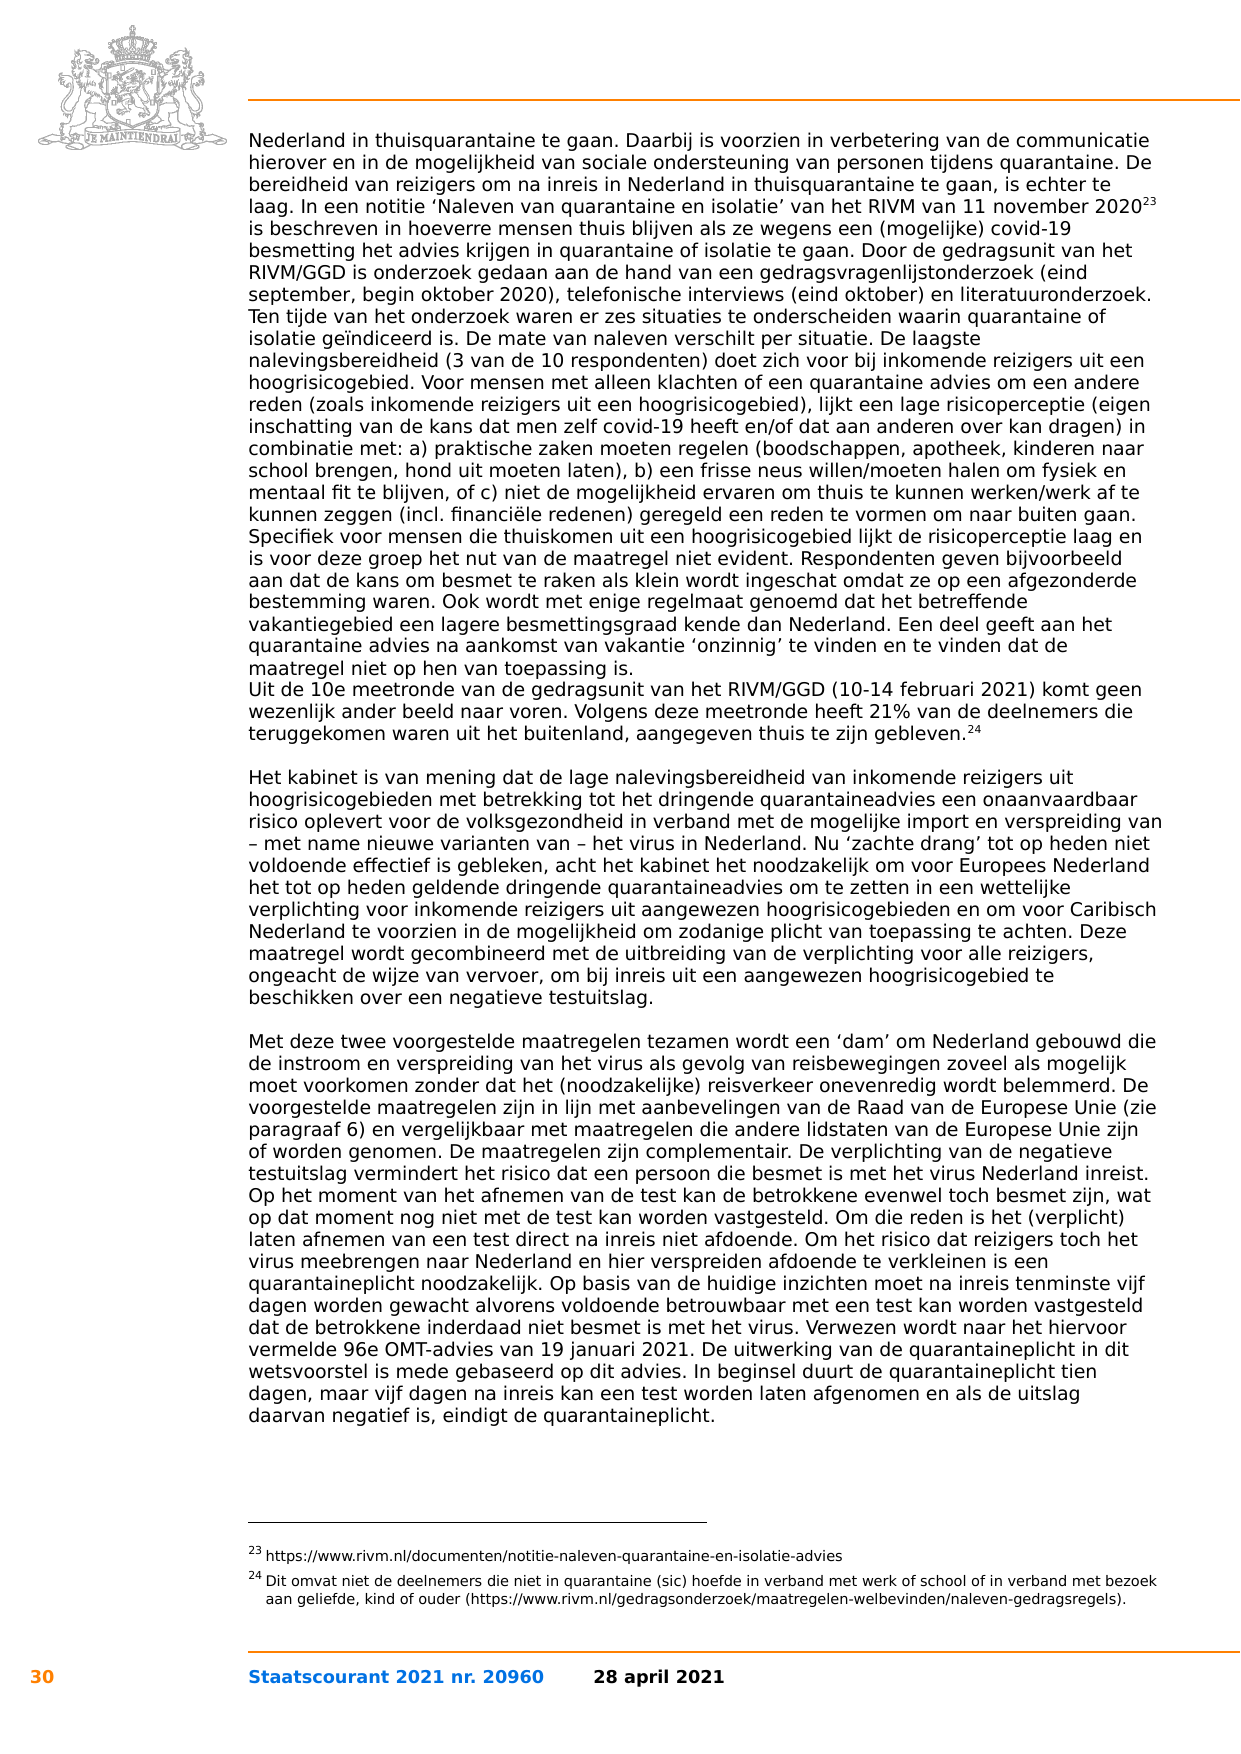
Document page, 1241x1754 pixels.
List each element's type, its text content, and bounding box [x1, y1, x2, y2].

text Het kabinet is van mening dat de lage nalevingsbereidheid van inkomende reizigers uit hoogrisicogebieden met betrekking tot het dringende quarantaineadvies een onaanvaardbaar risico oplevert voor de volksgezondheid in verband met de mogelijke import en verspreiding van – met name nieuwe varianten van – het virus in Nederland. Nu ‘zachte drang’ tot op heden niet voldoende effectief is gebleken, acht het kabinet het noodzakelijk om voor Europees Nederland het tot op heden geldende dringende quarantaineadvies om te zetten in een wettelijke verplichting voor inkomende reizigers uit aangewezen hoogrisicogebieden en om voor Caribisch Nederland te voorzien in de mogelijkheid om zodanige plicht van toepassing te achten. Deze maatregel wordt gecombineerd met de uitbreiding van de verplichting voor alle reizigers, ongeacht de wijze van vervoer, om bij inreis uit een aangewezen hoogrisicogebied te beschikken over een negatieve testuitslag. [248, 767, 1163, 1009]
text Uit de 10e meetronde van de gedragsunit van het RIVM/GGD (10-14 februari 2021) komt geen wezenlijk ander beeld naar voren. Volgens deze meetronde heeft 21% van de deelnemers die teruggekomen waren uit het buitenland, aangegeven thuis te zijn gebleven. [248, 679, 1163, 745]
text https://www.rivm.nl/documenten/notitie-naleven-quarantaine-en-isolatie-advies [248, 1544, 1163, 1566]
picture [38, 25, 227, 150]
text Nederland in thuisquarantaine te gaan. Daarbij is voorzien in verbetering van de communicatie hierover en in de mogelijkheid van sociale ondersteuning van personen tijdens quarantaine. De bereidheid van reizigers om na inreis in Nederland in thuisquarantaine te gaan, is echter te laag. In een notitie ‘Naleven van quarantaine en isolatie’ van het RIVM van 11 november 2020 is beschreven in hoeverre mensen thuis blijven als ze wegens een (mogelijke) covid-19 besmetting het advies krijgen in quarantaine of isolatie te gaan. Door de gedragsunit van het RIVM/GGD is onderzoek gedaan aan de hand van een gedragsvragenlijstonderzoek (eind september, begin oktober 2020), telefonische interviews (eind oktober) en literatuuronderzoek. Ten tijde van het onderzoek waren er zes situaties te onderscheiden waarin quarantaine of isolatie geïndiceerd is. De mate van naleven verschilt per situatie. De laagste nalevingsbereidheid (3 van de 10 respondenten) doet zich voor bij inkomende reizigers uit een hoogrisicogebied. Voor mensen met alleen klachten of een quarantaine advies om een andere reden (zoals inkomende reizigers uit een hoogrisicogebied), lijkt een lage risicoperceptie (eigen inschatting van de kans dat men zelf covid-19 heeft en/of dat aan anderen over kan dragen) in combinatie met: a) praktische zaken moeten regelen (boodschappen, apotheek, kinderen naar school brengen, hond uit moeten laten), b) een frisse neus willen/moeten halen om fysiek en mentaal fit te blijven, of c) niet de mogelijkheid ervaren om thuis te kunnen werken/werk af te kunnen zeggen (incl. financiële redenen) geregeld een reden te vormen om naar buiten gaan. Specifiek voor mensen die thuiskomen uit een hoogrisicogebied lijkt de risicoperceptie laag en is voor deze groep het nut van de maatregel niet evident. Respondenten geven bijvoorbeeld aan dat de kans om besmet te raken als klein wordt ingeschat omdat ze op een afgezonderde bestemming waren. Ook wordt met enige regelmaat genoemd dat het betreffende vakantiegebied een lagere besmettingsgraad kende dan Nederland. Een deel geeft aan het quarantaine advies na aankomst van vakantie ‘onzinnig’ te vinden en te vinden dat de maatregel niet op hen van toepassing is. [248, 130, 1163, 679]
text Dit omvat niet de deelnemers die niet in quarantaine (sic) hoefde in verband met werk of school of in verband met bezoek aan geliefde, kind of ouder (https://www.rivm.nl/gedragsonderzoek/maatregelen-welbevinden/naleven-gedragsregels). [248, 1569, 1163, 1608]
text Met deze twee voorgestelde maatregelen tezamen wordt een ‘dam’ om Nederland gebouwd die de instroom en verspreiding van het virus als gevolg van reisbewegingen zoveel als mogelijk moet voorkomen zonder dat het (noodzakelijke) reisverkeer onevenredig wordt belemmerd. De voorgestelde maatregelen zijn in lijn met aanbevelingen van de Raad van de Europese Unie (zie paragraaf 6) en vergelijkbaar met maatregelen die andere lidstaten van de Europese Unie zijn of worden genomen. De maatregelen zijn complementair. De verplichting van de negatieve testuitslag vermindert het risico dat een persoon die besmet is met het virus Nederland inreist. Op het moment van het afnemen van de test kan de betrokkene evenwel toch besmet zijn, wat op dat moment nog niet met de test kan worden vastgesteld. Om die reden is het (verplicht) laten afnemen van een test direct na inreis niet afdoende. Om het risico dat reizigers toch het virus meebrengen naar Nederland en hier verspreiden afdoende te verkleinen is een quarantaineplicht noodzakelijk. Op basis van de huidige inzichten moet na inreis tenminste vijf dagen worden gewacht alvorens voldoende betrouwbaar met een test kan worden vastgesteld dat de betrokkene inderdaad niet besmet is met het virus. Verwezen wordt naar het hiervoor vermelde 96e OMT-advies van 19 januari 2021. De uitwerking van de quarantaineplicht in dit wetsvoorstel is mede gebaseerd op dit advies. In beginsel duurt de quarantaineplicht tien dagen, maar vijf dagen na inreis kan een test worden laten afgenomen en als de uitslag daarvan negatief is, eindigt de quarantaineplicht. [248, 1031, 1163, 1426]
